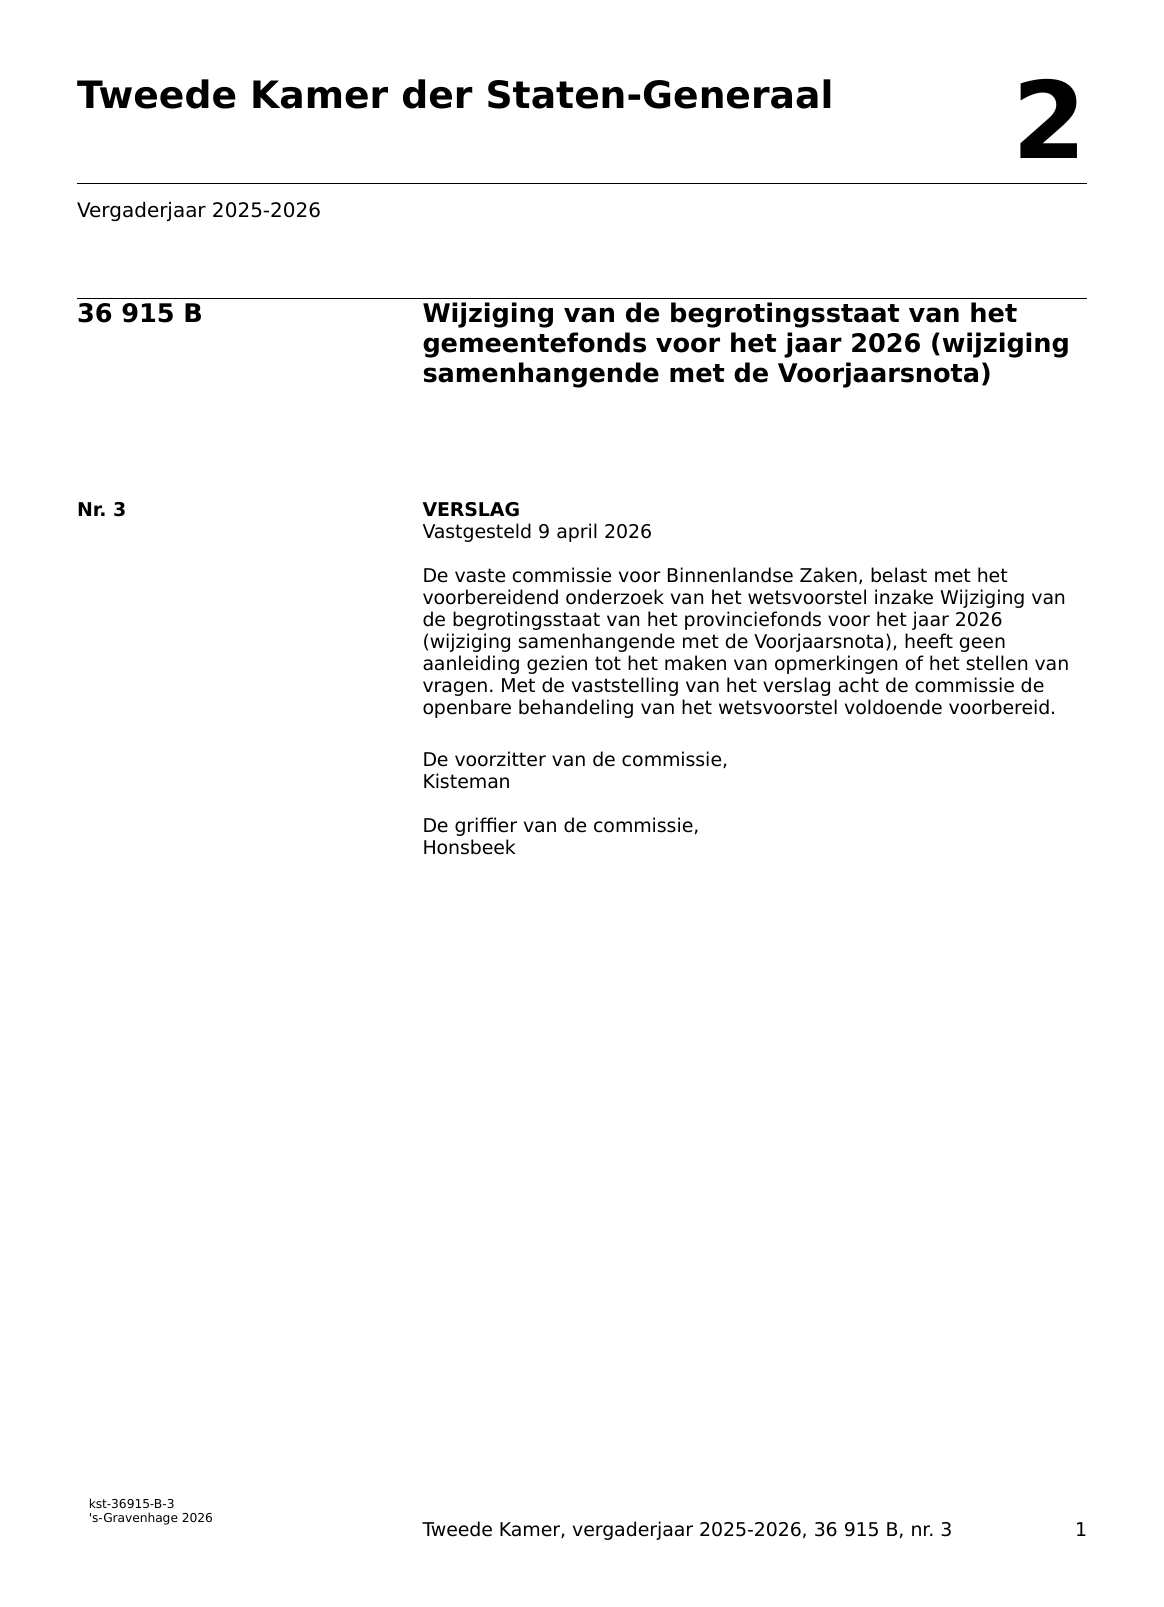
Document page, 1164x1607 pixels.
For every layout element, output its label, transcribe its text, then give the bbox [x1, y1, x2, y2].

table_header Tweede Kamer der Staten-Generaal [77, 59, 886, 183]
text 's-Gravenhage 2026 [88, 1511, 323, 1525]
text De voorzitter van de commissie, Kisteman [422, 749, 1087, 793]
subtitle Nr. 3 VERSLAG [77, 499, 1087, 521]
table_cell Vergaderjaar 2025-2026 [77, 184, 1087, 298]
text De griffier van de commissie, Honsbeek [422, 815, 1087, 859]
table_header 2 [886, 59, 1087, 183]
text Vastgesteld 9 april 2026 [422, 521, 1087, 543]
subtitle 36 915 B Wĳziging van de begrotingsstaat van het gemeentefonds voor het jaar 2026 (wĳziging samenhangende met de Voorjaarsnota) [77, 299, 1087, 388]
text De vaste commissie voor Binnenlandse Zaken, belast met het voorbereidend onderzoek van het wetsvoorstel inzake Wĳziging van de begrotingsstaat van het provinciefonds voor het jaar 2026 (wĳziging samenhangende met de Voorjaarsnota), heeft geen aanleiding gezien tot het maken van opmerkingen of het stellen van vragen. Met de vaststelling van het verslag acht de commissie de openbare behandeling van het wetsvoorstel voldoende voorbereid. [422, 565, 1087, 719]
text kst-36915-B-3 [88, 1497, 323, 1511]
